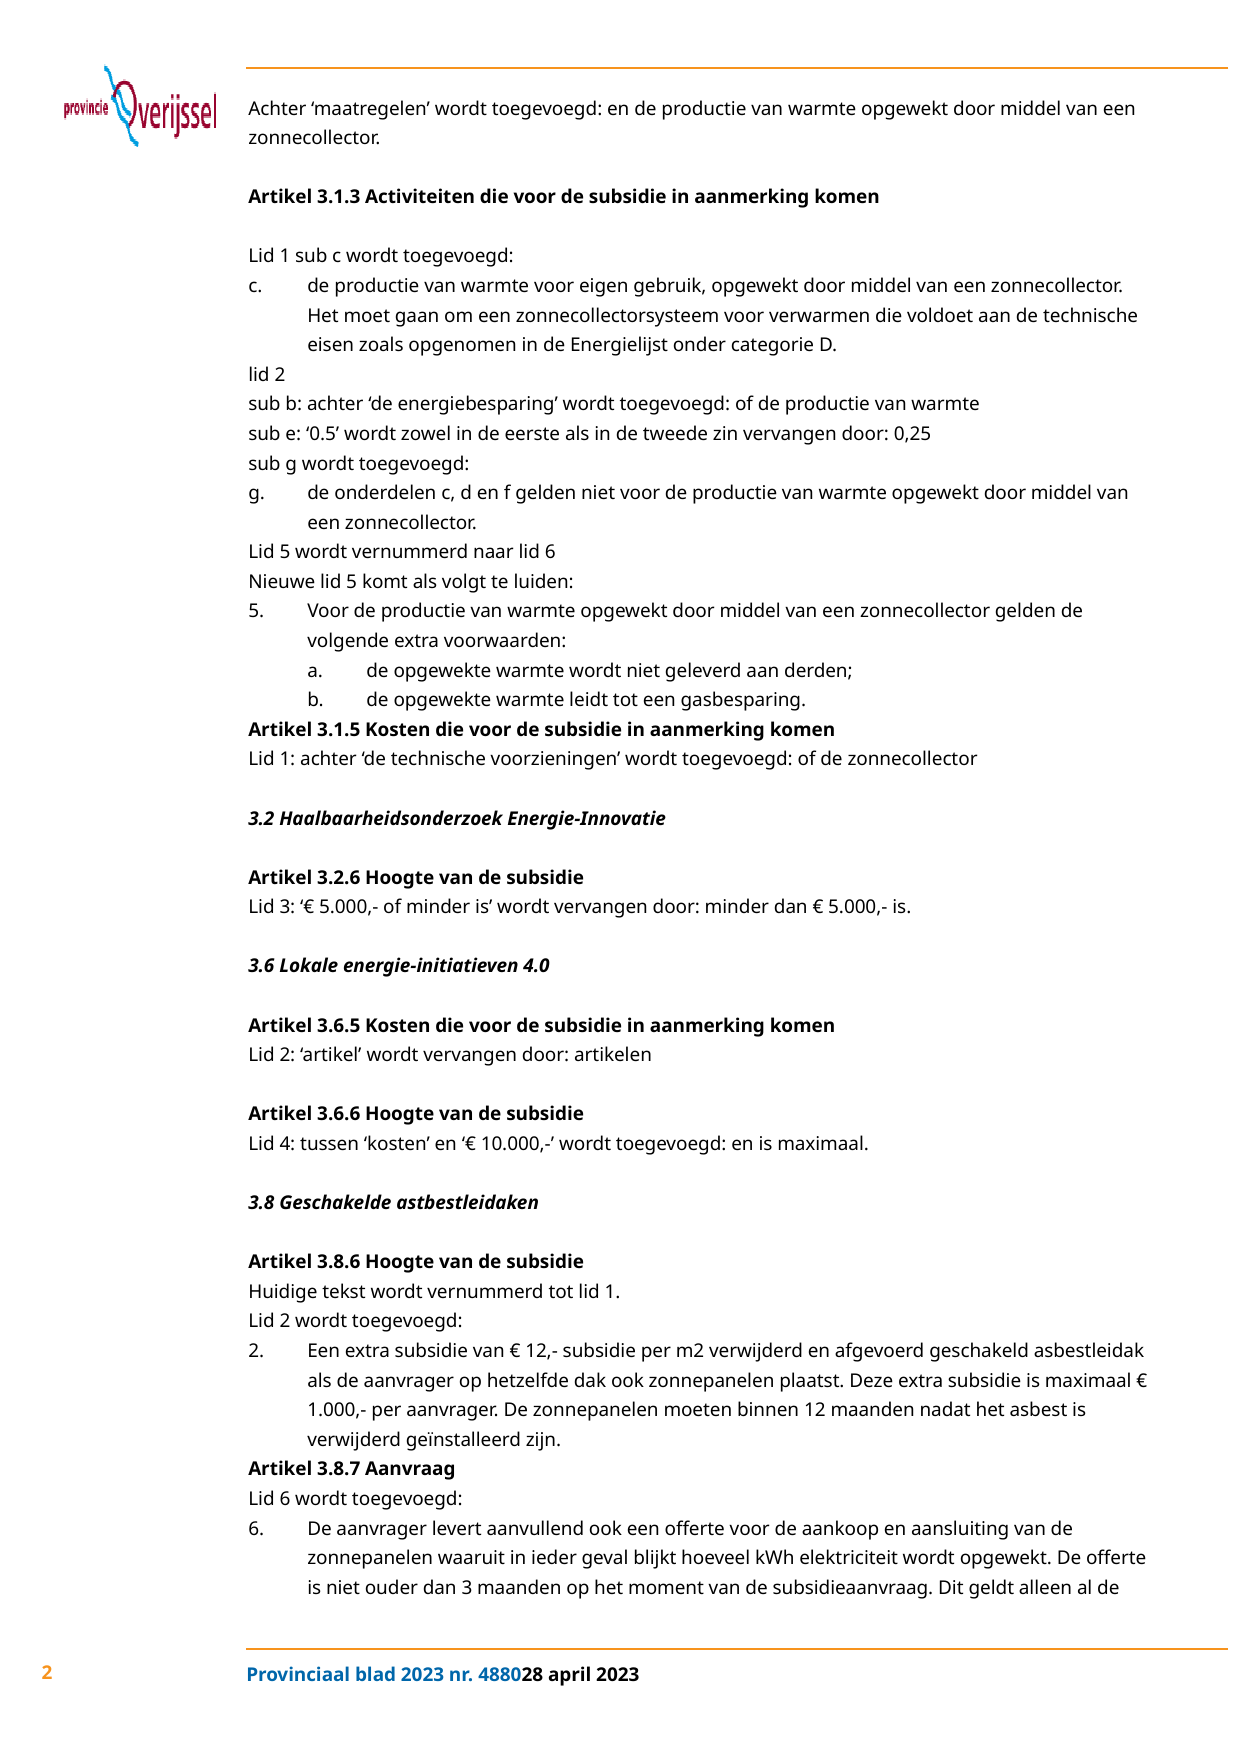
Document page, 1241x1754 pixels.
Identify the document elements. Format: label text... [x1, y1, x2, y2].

text Artikel 3.8.6 Hoogte van de subsidie [248, 1248, 1152, 1274]
text Artikel 3.1.3 Activiteiten die voor de subsidie in aanmerking komen [248, 183, 1152, 209]
text Artikel 3.6.5 Kosten die voor de subsidie in aanmerking komen [248, 1012, 1152, 1038]
text Lid 4: tussen ‘kosten’ en ‘€ 10.000,-’ wordt toegevoegd: en is maximaal. [248, 1130, 1152, 1156]
text Huidige tekst wordt vernummerd tot lid 1. [248, 1278, 1152, 1304]
list de onderdelen c, d en f gelden niet voor de productie van warmte opgewekt door middel van een zonnecollector. [248, 479, 1152, 535]
text Artikel 3.2.6 Hoogte van de subsidie [248, 864, 1152, 890]
text Lid 2 wordt toegevoegd: [248, 1308, 1152, 1333]
text sub b: achter ‘de energiebesparing’ wordt toegevoegd: of de productie van warmte [248, 391, 1152, 416]
list de opgewekte warmte wordt niet geleverd aan derden; [307, 657, 1152, 683]
text sub g wordt toegevoegd: [248, 450, 1152, 476]
list Een extra subsidie van € 12,- subsidie per m2 verwijderd en afgevoerd geschakeld asbestleidak als de aanvrager op hetzelfde dak ook zonnepanelen plaatst. Deze extra subsidie is maximaal € 1.000,- per aanvrager. De zonnepanelen moeten binnen 12 maanden nadat het asbest is verwijderd geïnstalleerd zijn. [248, 1337, 1152, 1452]
text Lid 2: ‘artikel’ wordt vervangen door: artikelen [248, 1041, 1152, 1067]
text 3.8 Geschakelde astbestleidaken [248, 1189, 1152, 1215]
text Artikel 3.8.7 Aanvraag [248, 1456, 1152, 1481]
text sub e: ‘0.5’ wordt zowel in de eerste als in de tweede zin vervangen door: 0,25 [248, 420, 1152, 446]
text Lid 5 wordt vernummerd naar lid 6 [248, 538, 1152, 564]
list Voor de productie van warmte opgewekt door middel van een zonnecollector gelden de volgende extra voorwaarden: [248, 598, 1152, 653]
text lid 2 [248, 361, 1152, 387]
text Artikel 3.6.6 Hoogte van de subsidie [248, 1101, 1152, 1126]
text Artikel 3.1.5 Kosten die voor de subsidie in aanmerking komen [248, 716, 1152, 742]
list de opgewekte warmte leidt tot een gasbesparing. [307, 686, 1152, 712]
picture [41, 47, 231, 172]
list de productie van warmte voor eigen gebruik, opgewekt door middel van een zonnecollector. Het moet gaan om een zonnecollectorsysteem voor verwarmen die voldoet aan de technische eisen zoals opgenomen in de Energielijst onder categorie D. [248, 272, 1152, 357]
text 3.2 Haalbaarheidsonderzoek Energie-Innovatie [248, 805, 1152, 831]
text Lid 1 sub c wordt toegevoegd: [248, 243, 1152, 268]
text Nieuwe lid 5 komt als volgt te luiden: [248, 568, 1152, 594]
text Lid 3: ‘€ 5.000,- of minder is’ wordt vervangen door: minder dan € 5.000,- is. [248, 893, 1152, 919]
list De aanvrager levert aanvullend ook een offerte voor de aankoop en aansluiting van de zonnepanelen waaruit in ieder geval blijkt hoeveel kWh elektriciteit wordt opgewekt. De offerte is niet ouder dan 3 maanden op het moment van de subsidieaanvraag. Dit geldt alleen al de [248, 1515, 1152, 1600]
text Lid 6 wordt toegevoegd: [248, 1485, 1152, 1511]
text Achter ‘maatregelen’ wordt toegevoegd: en de productie van warmte opgewekt door middel van een zonnecollector. [248, 95, 1152, 150]
text 3.6 Lokale energie-initiatieven 4.0 [248, 953, 1152, 978]
text Lid 1: achter ‘de technische voorzieningen’ wordt toegevoegd: of de zonnecollector [248, 746, 1152, 771]
